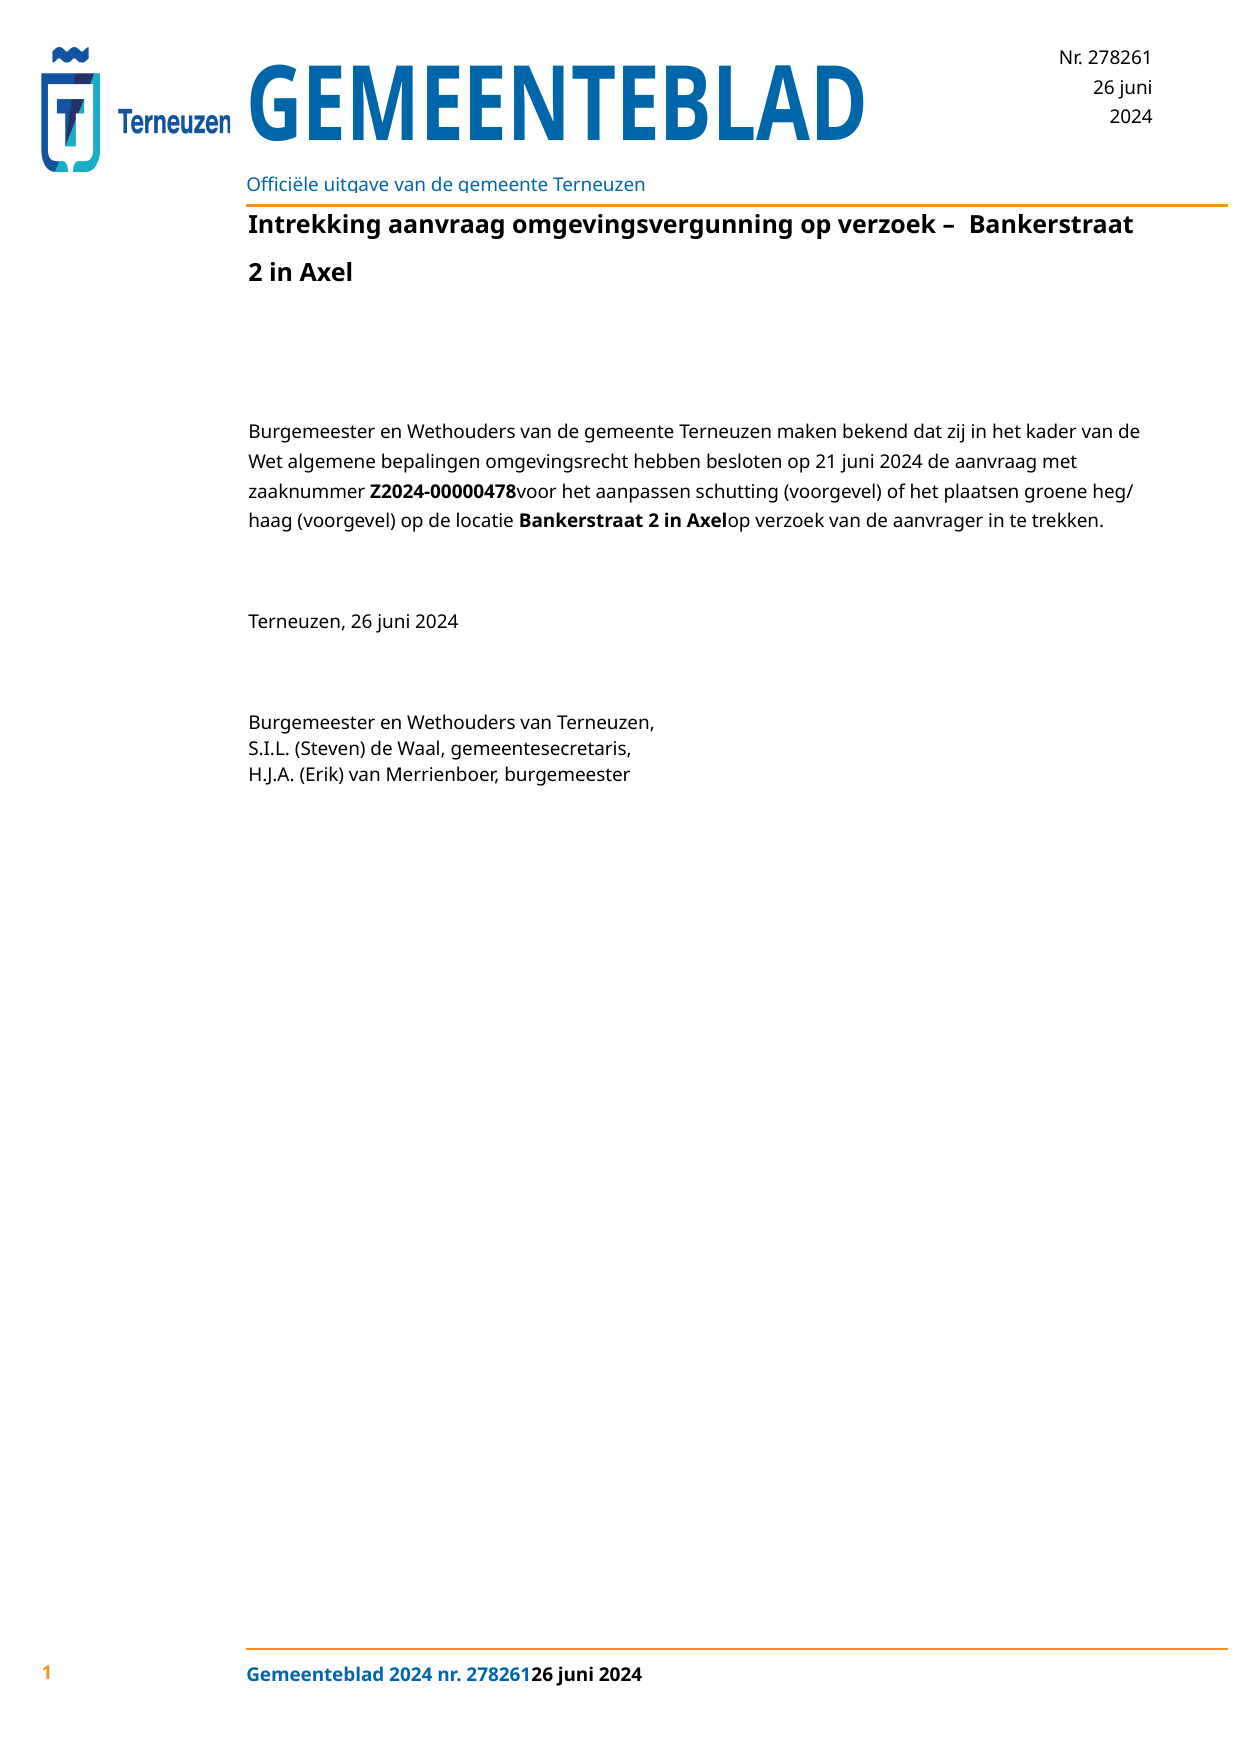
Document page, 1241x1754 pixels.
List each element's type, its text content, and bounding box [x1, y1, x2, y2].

picture [41, 47, 231, 172]
table_cell S.I.L. (Steven) de Waal, gemeentesecretaris, [248, 735, 700, 761]
text Burgemeester en Wethouders van de gemeente Terneuzen maken bekend dat zij in het kader van de Wet algemene bepalingen omgevingsrecht hebben besloten op 21 juni 2024 de aanvraag met zaaknummer Z2024-00000478voor het aanpassen schutting (voorgevel) of het plaatsen groene heg/ haag (voorgevel) op de locatie Bankerstraat 2 in Axelop verzoek van de aanvrager in te trekken. [248, 419, 1152, 533]
text Intrekking aanvraag omgevingsvergunning op verzoek – Bankerstraat 2 in Axel [248, 207, 1152, 288]
table_cell [700, 735, 1152, 761]
table_cell H.J.A. (Erik) van Merrienboer, burgemeester [248, 761, 1152, 786]
table_cell [700, 786, 1152, 812]
table_cell [248, 786, 700, 812]
table_header Burgemeester en Wethouders van Terneuzen, [248, 709, 1152, 735]
text Terneuzen, 26 juni 2024 [248, 608, 1152, 634]
